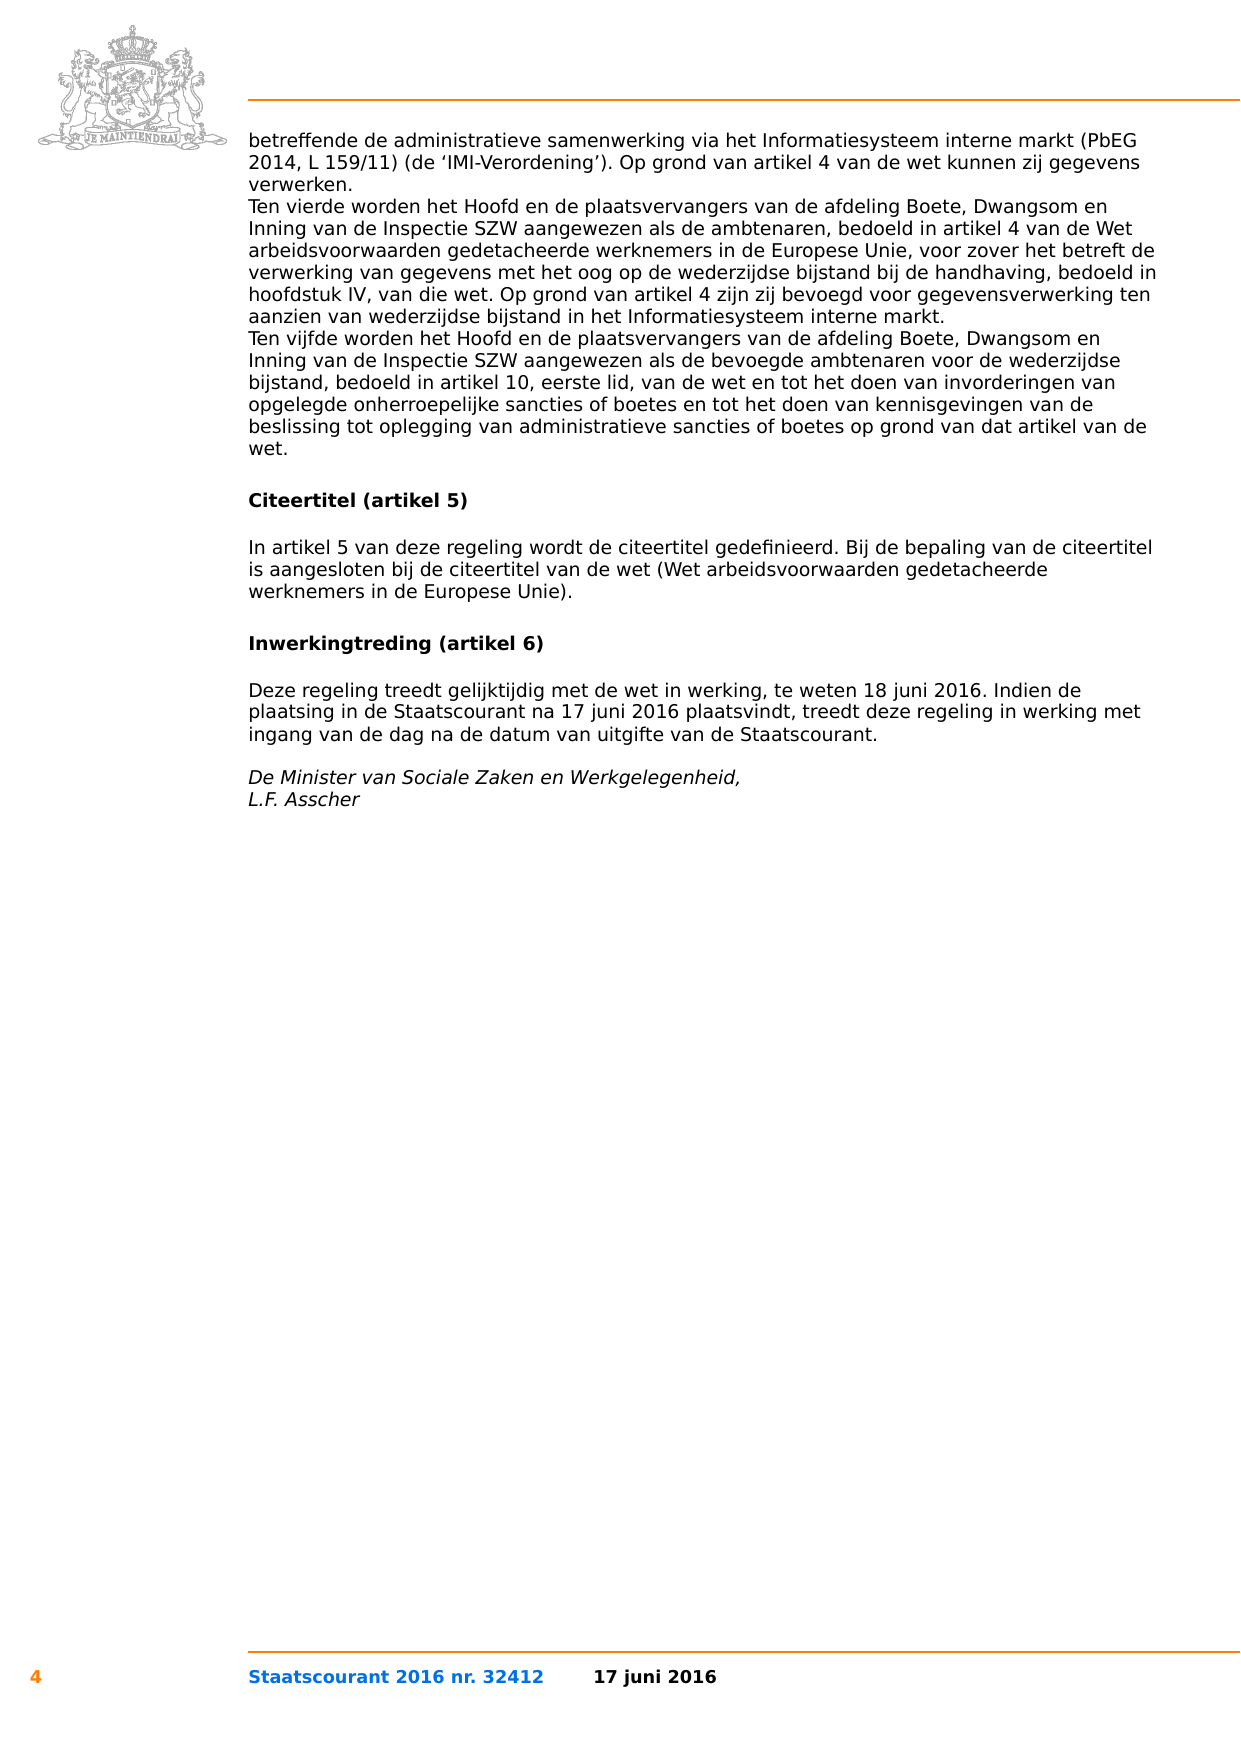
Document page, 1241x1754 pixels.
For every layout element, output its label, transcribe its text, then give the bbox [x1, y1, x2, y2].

subtitle Citeertitel (artikel 5) [248, 489, 1163, 512]
text De Minister van Sociale Zaken en Werkgelegenheid, L.F. Asscher [248, 767, 1163, 811]
text In artikel 5 van deze regeling wordt de citeertitel gedefinieerd. Bij de bepaling van de citeertitel is aangesloten bij de citeertitel van de wet (Wet arbeidsvoorwaarden gedetacheerde werknemers in de Europese Unie). [248, 537, 1163, 602]
subtitle Inwerkingtreding (artikel 6) [248, 632, 1163, 654]
text Ten vijfde worden het Hoofd en de plaatsvervangers van de afdeling Boete, Dwangsom en Inning van de Inspectie SZW aangewezen als de bevoegde ambtenaren voor de wederzijdse bijstand, bedoeld in artikel 10, eerste lid, van de wet en tot het doen van invorderingen van opgelegde onherroepelijke sancties of boetes en tot het doen van kennisgevingen van de beslissing tot oplegging van administratieve sancties of boetes op grond van dat artikel van de wet. [248, 328, 1163, 459]
text Ten vierde worden het Hoofd en de plaatsvervangers van de afdeling Boete, Dwangsom en Inning van de Inspectie SZW aangewezen als de ambtenaren, bedoeld in artikel 4 van de Wet arbeidsvoorwaarden gedetacheerde werknemers in de Europese Unie, voor zover het betreft de verwerking van gegevens met het oog op de wederzijdse bijstand bij de handhaving, bedoeld in hoofdstuk IV, van die wet. Op grond van artikel 4 zijn zij bevoegd voor gegevensverwerking ten aanzien van wederzijdse bijstand in het Informatiesysteem interne markt. [248, 196, 1163, 328]
picture [38, 25, 227, 150]
text betreffende de administratieve samenwerking via het Informatiesysteem interne markt (PbEG 2014, L 159/11) (de ‘IMI-Verordening’). Op grond van artikel 4 van de wet kunnen zij gegevens verwerken. [248, 130, 1163, 196]
text Deze regeling treedt gelijktijdig met de wet in werking, te weten 18 juni 2016. Indien de plaatsing in de Staatscourant na 17 juni 2016 plaatsvindt, treedt deze regeling in werking met ingang van de dag na de datum van uitgifte van de Staatscourant. [248, 679, 1163, 745]
